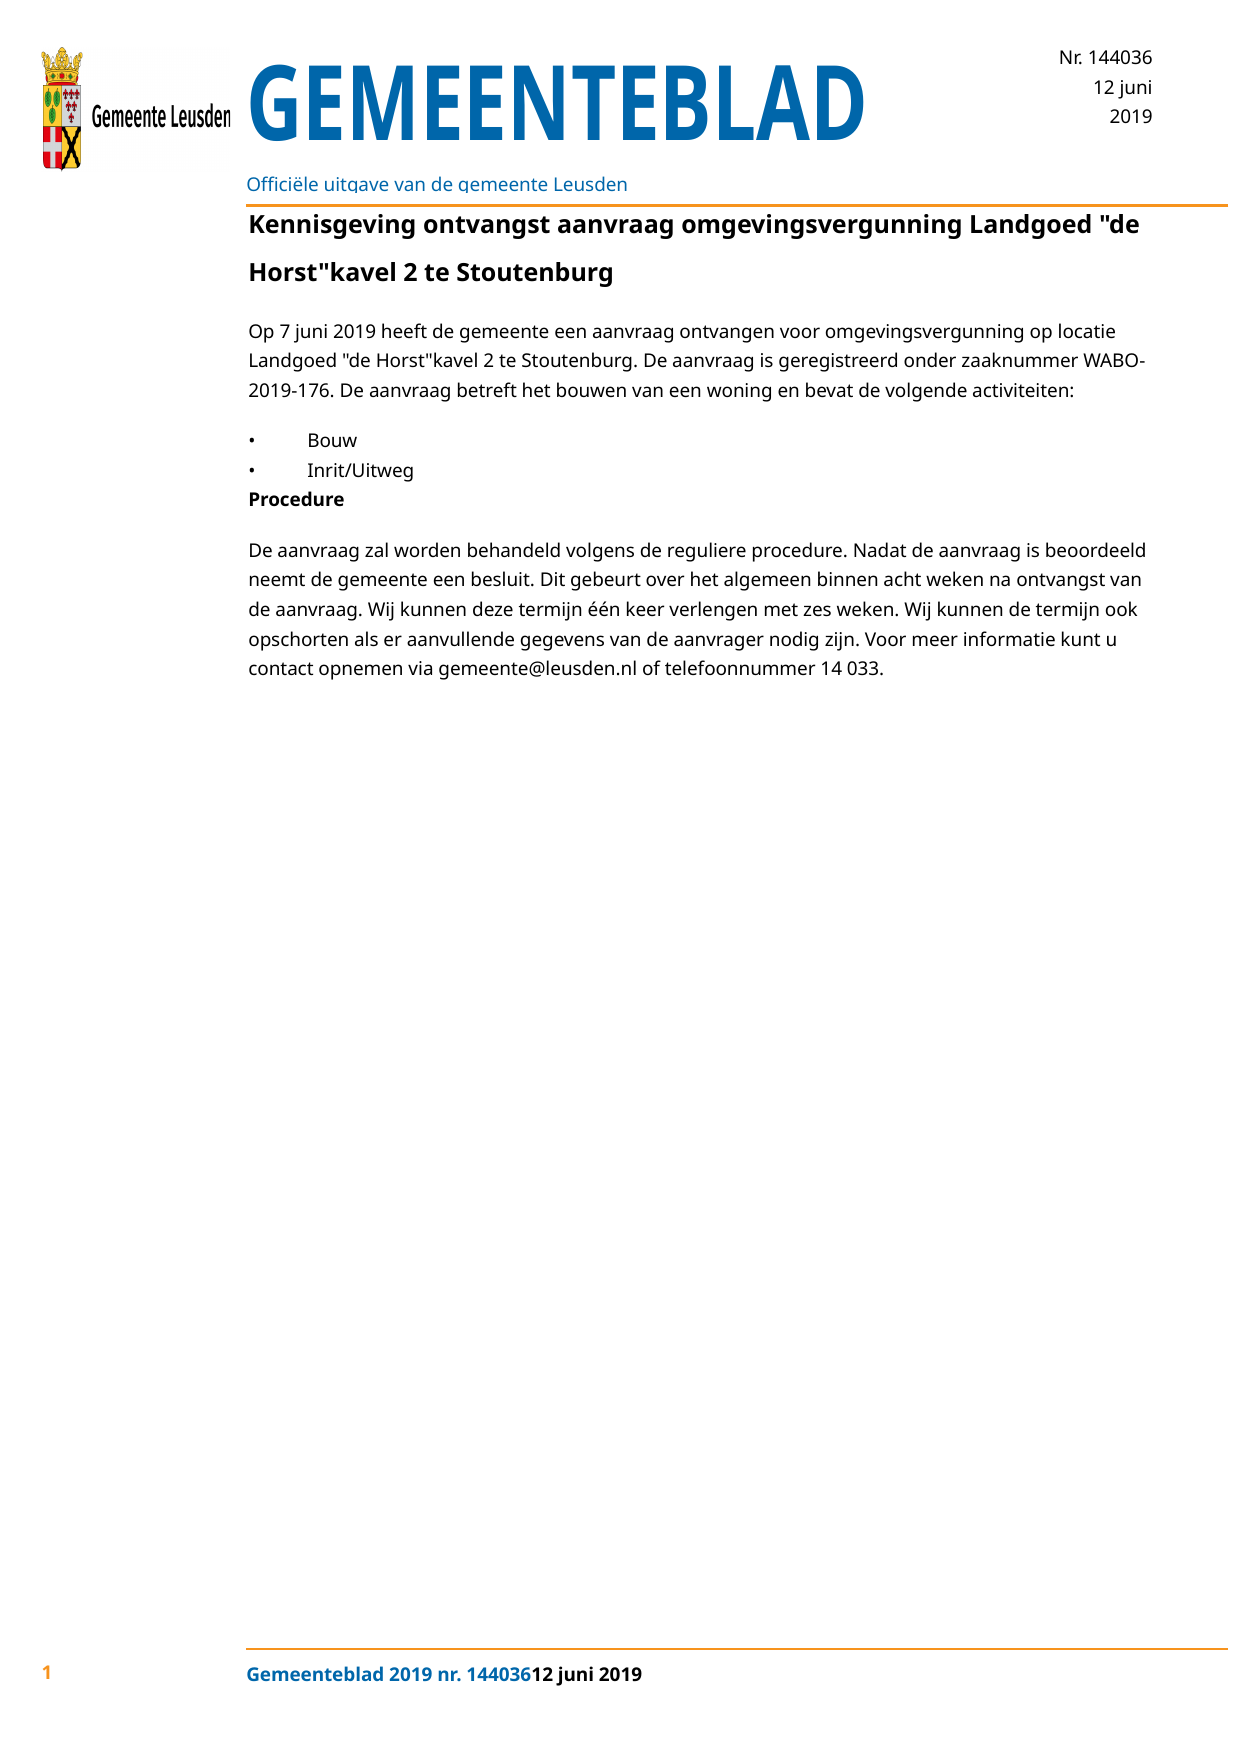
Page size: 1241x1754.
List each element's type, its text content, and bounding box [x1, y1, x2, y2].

list Bouw [248, 427, 1152, 453]
text De aanvraag zal worden behandeld volgens de reguliere procedure. Nadat de aanvraag is beoordeeld neemt de gemeente een besluit. Dit gebeurt over het algemeen binnen acht weken na ontvangst van de aanvraag. Wij kunnen deze termijn één keer verlengen met zes weken. Wij kunnen de termijn ook opschorten als er aanvullende gegevens van de aanvrager nodig zijn. Voor meer informatie kunt u contact opnemen via gemeente@leusden.nl of telefoonnummer 14 033. [248, 537, 1152, 681]
text Kennisgeving ontvangst aanvraag omgevingsvergunning Landgoed "de Horst"kavel 2 te Stoutenburg [248, 207, 1152, 288]
text Procedure [248, 487, 1152, 512]
text Op 7 juni 2019 heeft de gemeente een aanvraag ontvangen voor omgevingsvergunning op locatie Landgoed "de Horst"kavel 2 te Stoutenburg. De aanvraag is geregistreerd onder zaaknummer WABO-2019-176. De aanvraag betreft het bouwen van een woning en bevat de volgende activiteiten: [248, 318, 1152, 403]
list Inrit/Uitweg [248, 457, 1152, 483]
picture [41, 47, 231, 172]
